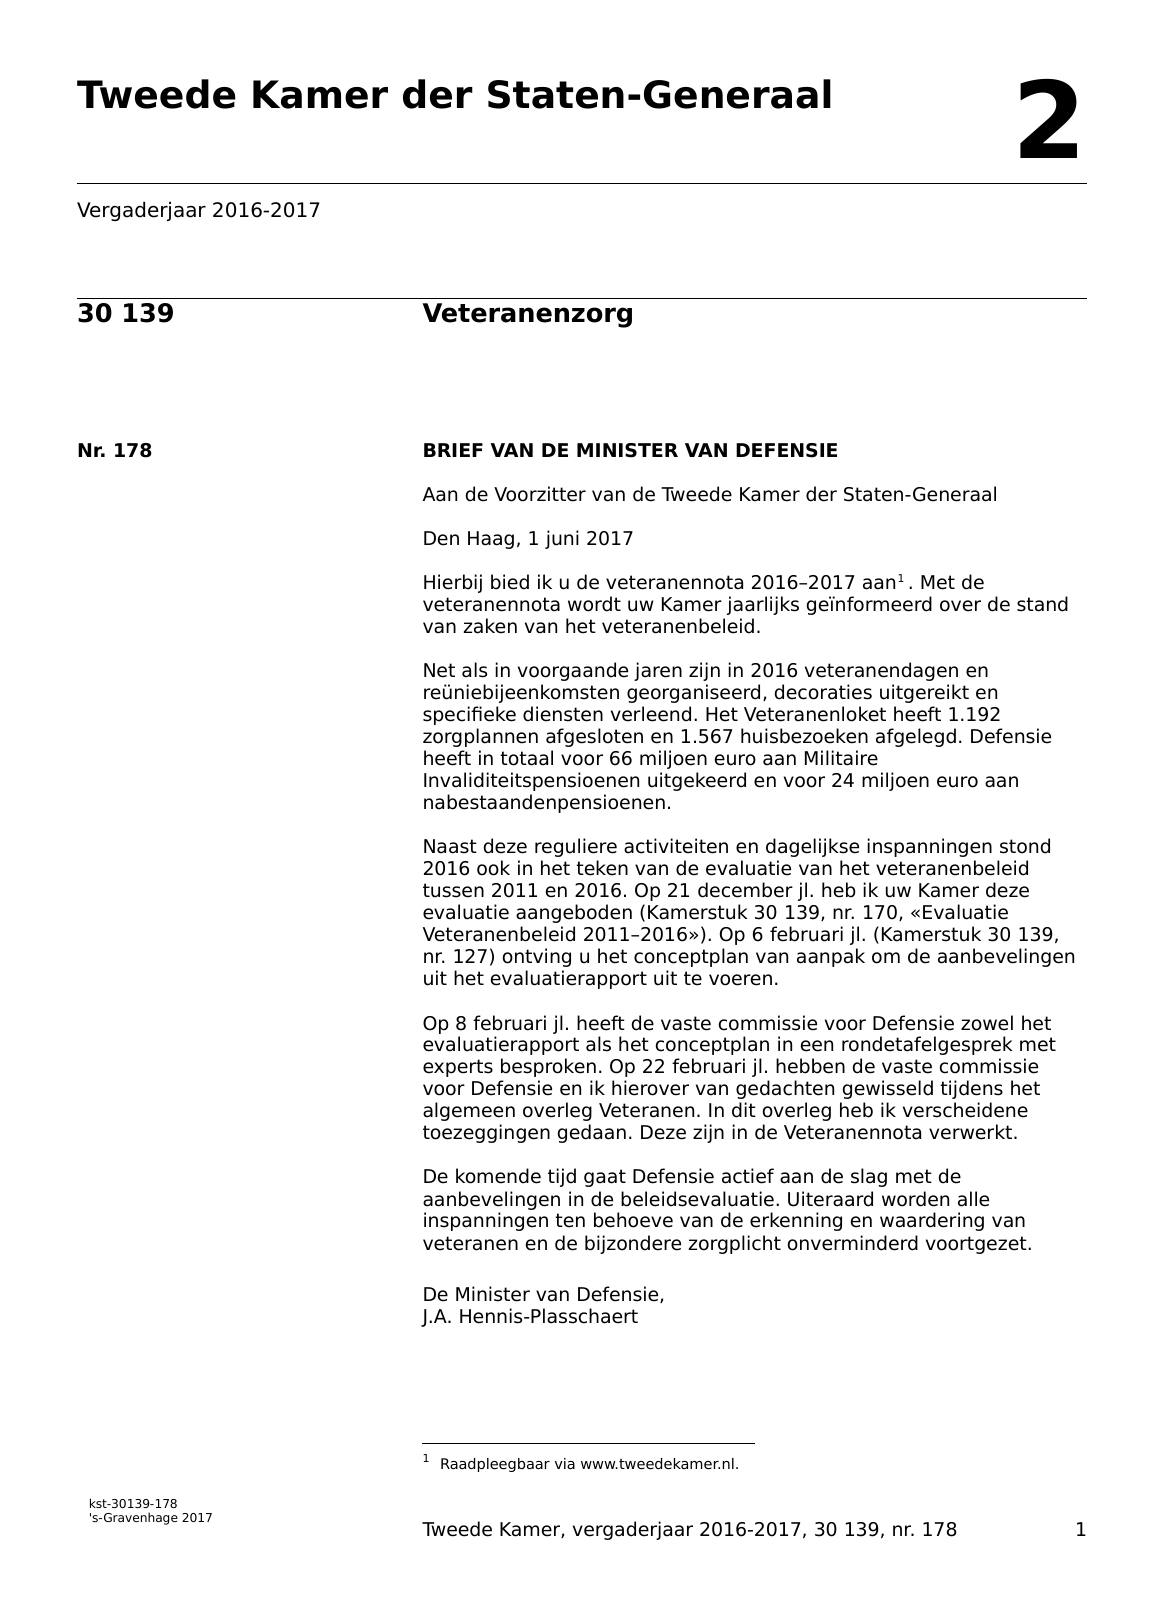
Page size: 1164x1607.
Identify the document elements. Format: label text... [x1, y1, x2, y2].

text Net als in voorgaande jaren zijn in 2016 veteranendagen en reüniebijeenkomsten georganiseerd, decoraties uitgereikt en specifieke diensten verleend. Het Veteranenloket heeft 1.192 zorgplannen afgesloten en 1.567 huisbezoeken afgelegd. Defensie heeft in totaal voor 66 miljoen euro aan Militaire Invaliditeitspensioenen uitgekeerd en voor 24 miljoen euro aan nabestaandenpensioenen. [422, 660, 1087, 814]
text Op 8 februari jl. heeft de vaste commissie voor Defensie zowel het evaluatierapport als het conceptplan in een rondetafelgesprek met experts besproken. Op 22 februari jl. hebben de vaste commissie voor Defensie en ik hierover van gedachten gewisseld tijdens het algemeen overleg Veteranen. In dit overleg heb ik verscheidene toezeggingen gedaan. Deze zijn in de Veteranennota verwerkt. [422, 1012, 1087, 1144]
text kst-30139-178 [88, 1497, 323, 1511]
table_header 2 [886, 59, 1087, 183]
table_cell Vergaderjaar 2016-2017 [77, 184, 1087, 298]
text Hierbij bied ik u de veteranennota 2016–2017 aan. Met de veteranennota wordt uw Kamer jaarlijks geïnformeerd over de stand van zaken van het veteranenbeleid. [422, 572, 1087, 638]
table_header Tweede Kamer der Staten-Generaal [77, 59, 886, 183]
text Raadpleegbaar via www.tweedekamer.nl. [422, 1452, 1087, 1474]
text De Minister van Defensie, J.A. Hennis-Plasschaert [422, 1284, 1087, 1328]
text 's-Gravenhage 2017 [88, 1511, 323, 1525]
subtitle Nr. 178 BRIEF VAN DE MINISTER VAN DEFENSIE [77, 440, 1087, 462]
text Den Haag, 1 juni 2017 [422, 528, 1087, 550]
text Aan de Voorzitter van de Tweede Kamer der Staten-Generaal [422, 484, 1087, 506]
subtitle 30 139 Veteranenzorg [77, 299, 1087, 329]
text De komende tijd gaat Defensie actief aan de slag met de aanbevelingen in de beleidsevaluatie. Uiteraard worden alle inspanningen ten behoeve van de erkenning en waardering van veteranen en de bijzondere zorgplicht onverminderd voortgezet. [422, 1166, 1087, 1254]
text Naast deze reguliere activiteiten en dagelijkse inspanningen stond 2016 ook in het teken van de evaluatie van het veteranenbeleid tussen 2011 en 2016. Op 21 december jl. heb ik uw Kamer deze evaluatie aangeboden (Kamerstuk 30 139, nr. 170, «Evaluatie Veteranenbeleid 2011–2016»). Op 6 februari jl. (Kamerstuk 30 139, nr. 127) ontving u het conceptplan van aanpak om de aanbevelingen uit het evaluatierapport uit te voeren. [422, 836, 1087, 990]
